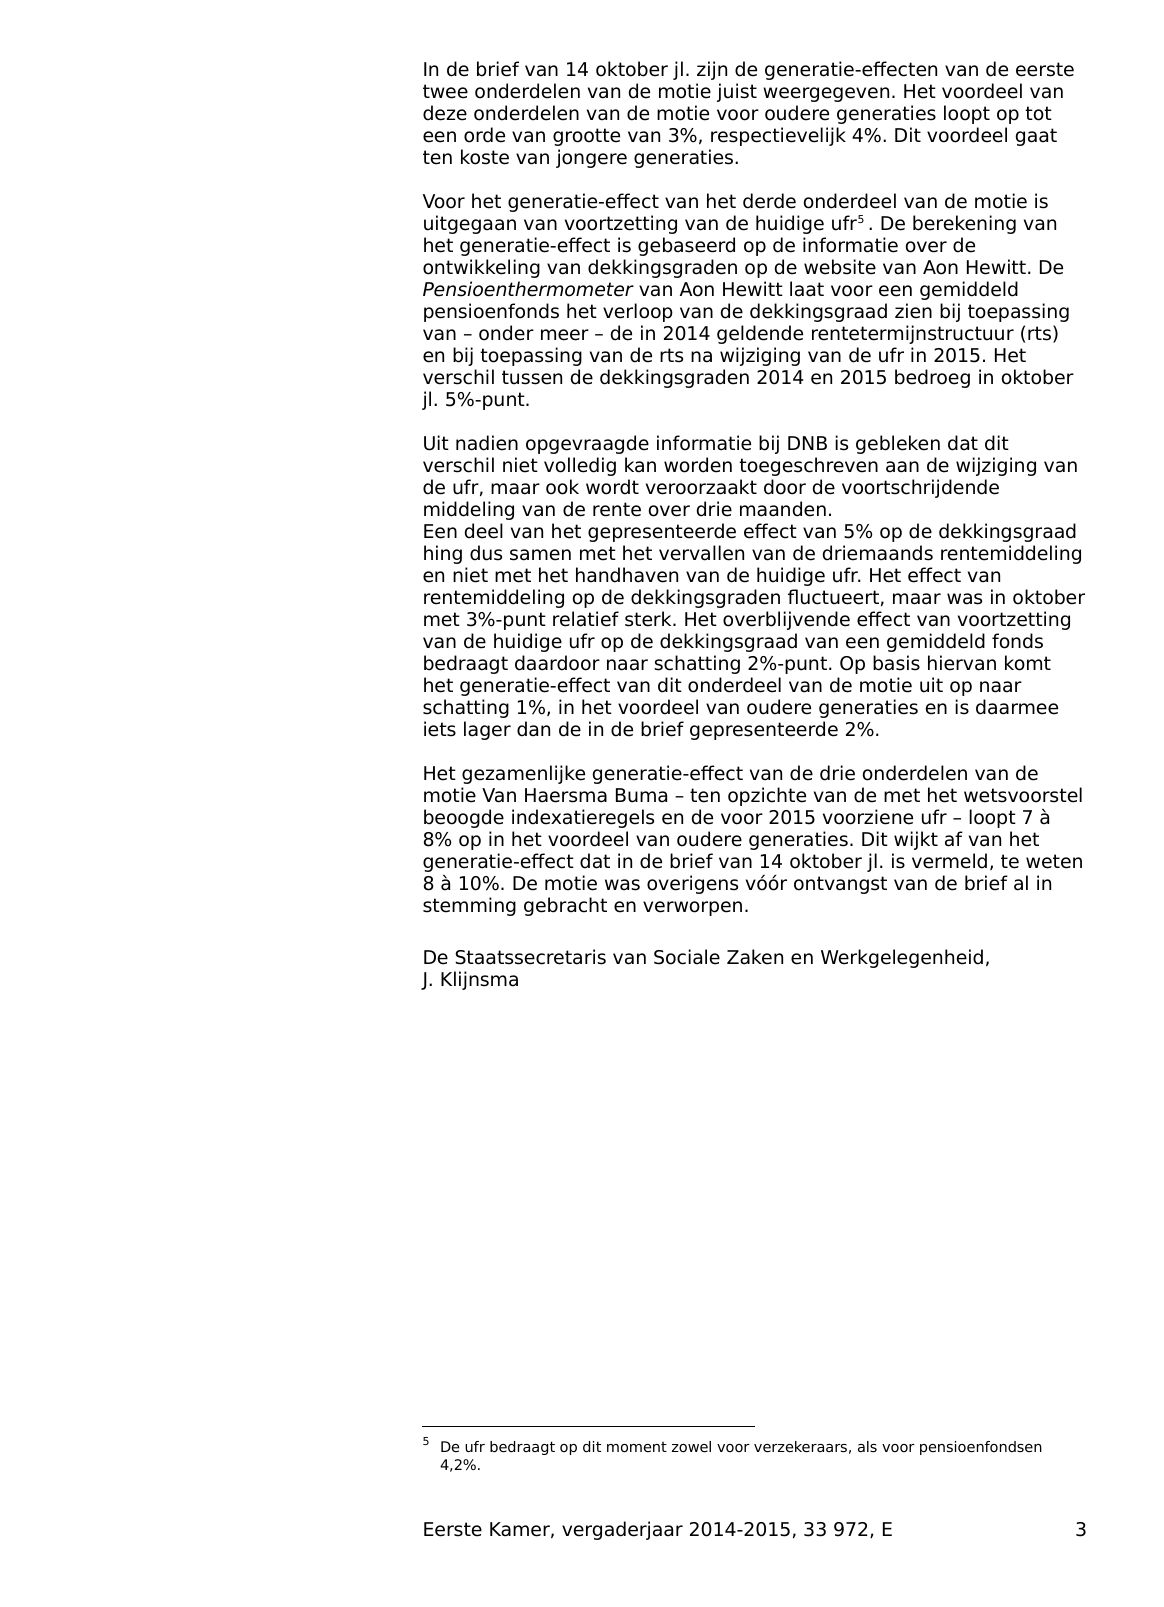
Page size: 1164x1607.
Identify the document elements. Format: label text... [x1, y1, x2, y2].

text Een deel van het gepresenteerde effect van 5% op de dekkingsgraad hing dus samen met het vervallen van de driemaands rentemiddeling en niet met het handhaven van de huidige ufr. Het effect van rentemiddeling op de dekkingsgraden fluctueert, maar was in oktober met 3%-punt relatief sterk. Het overblijvende effect van voortzetting van de huidige ufr op de dekkingsgraad van een gemiddeld fonds bedraagt daardoor naar schatting 2%-punt. Op basis hiervan komt het generatie-effect van dit onderdeel van de motie uit op naar schatting 1%, in het voordeel van oudere generaties en is daarmee iets lager dan de in de brief gepresenteerde 2%. [422, 521, 1087, 741]
text De Staatssecretaris van Sociale Zaken en Werkgelegenheid, J. Klijnsma [422, 947, 1087, 991]
text Het gezamenlijke generatie-effect van de drie onderdelen van de motie Van Haersma Buma – ten opzichte van de met het wetsvoorstel beoogde indexatieregels en de voor 2015 voorziene ufr – loopt 7 à 8% op in het voordeel van oudere generaties. Dit wijkt af van het generatie-effect dat in de brief van 14 oktober jl. is vermeld, te weten 8 à 10%. De motie was overigens vóór ontvangst van de brief al in stemming gebracht en verworpen. [422, 763, 1087, 917]
text Uit nadien opgevraagde informatie bij DNB is gebleken dat dit verschil niet volledig kan worden toegeschreven aan de wijziging van de ufr, maar ook wordt veroorzaakt door de voortschrijdende middeling van de rente over drie maanden. [422, 433, 1087, 521]
text In de brief van 14 oktober jl. zijn de generatie-effecten van de eerste twee onderdelen van de motie juist weergegeven. Het voordeel van deze onderdelen van de motie voor oudere generaties loopt op tot een orde van grootte van 3%, respectievelijk 4%. Dit voordeel gaat ten koste van jongere generaties. [422, 59, 1087, 169]
text De ufr bedraagt op dit moment zowel voor verzekeraars, als voor pensioenfondsen 4,2%. [422, 1435, 1087, 1474]
text Voor het generatie-effect van het derde onderdeel van de motie is uitgegaan van voortzetting van de huidige ufr. De berekening van het generatie-effect is gebaseerd op de informatie over de ontwikkeling van dekkingsgraden op de website van Aon Hewitt. De Pensioenthermometer van Aon Hewitt laat voor een gemiddeld pensioenfonds het verloop van de dekkingsgraad zien bij toepassing van – onder meer – de in 2014 geldende rentetermijnstructuur (rts) en bij toepassing van de rts na wijziging van de ufr in 2015. Het verschil tussen de dekkingsgraden 2014 en 2015 bedroeg in oktober jl. 5%-punt. [422, 191, 1087, 411]
